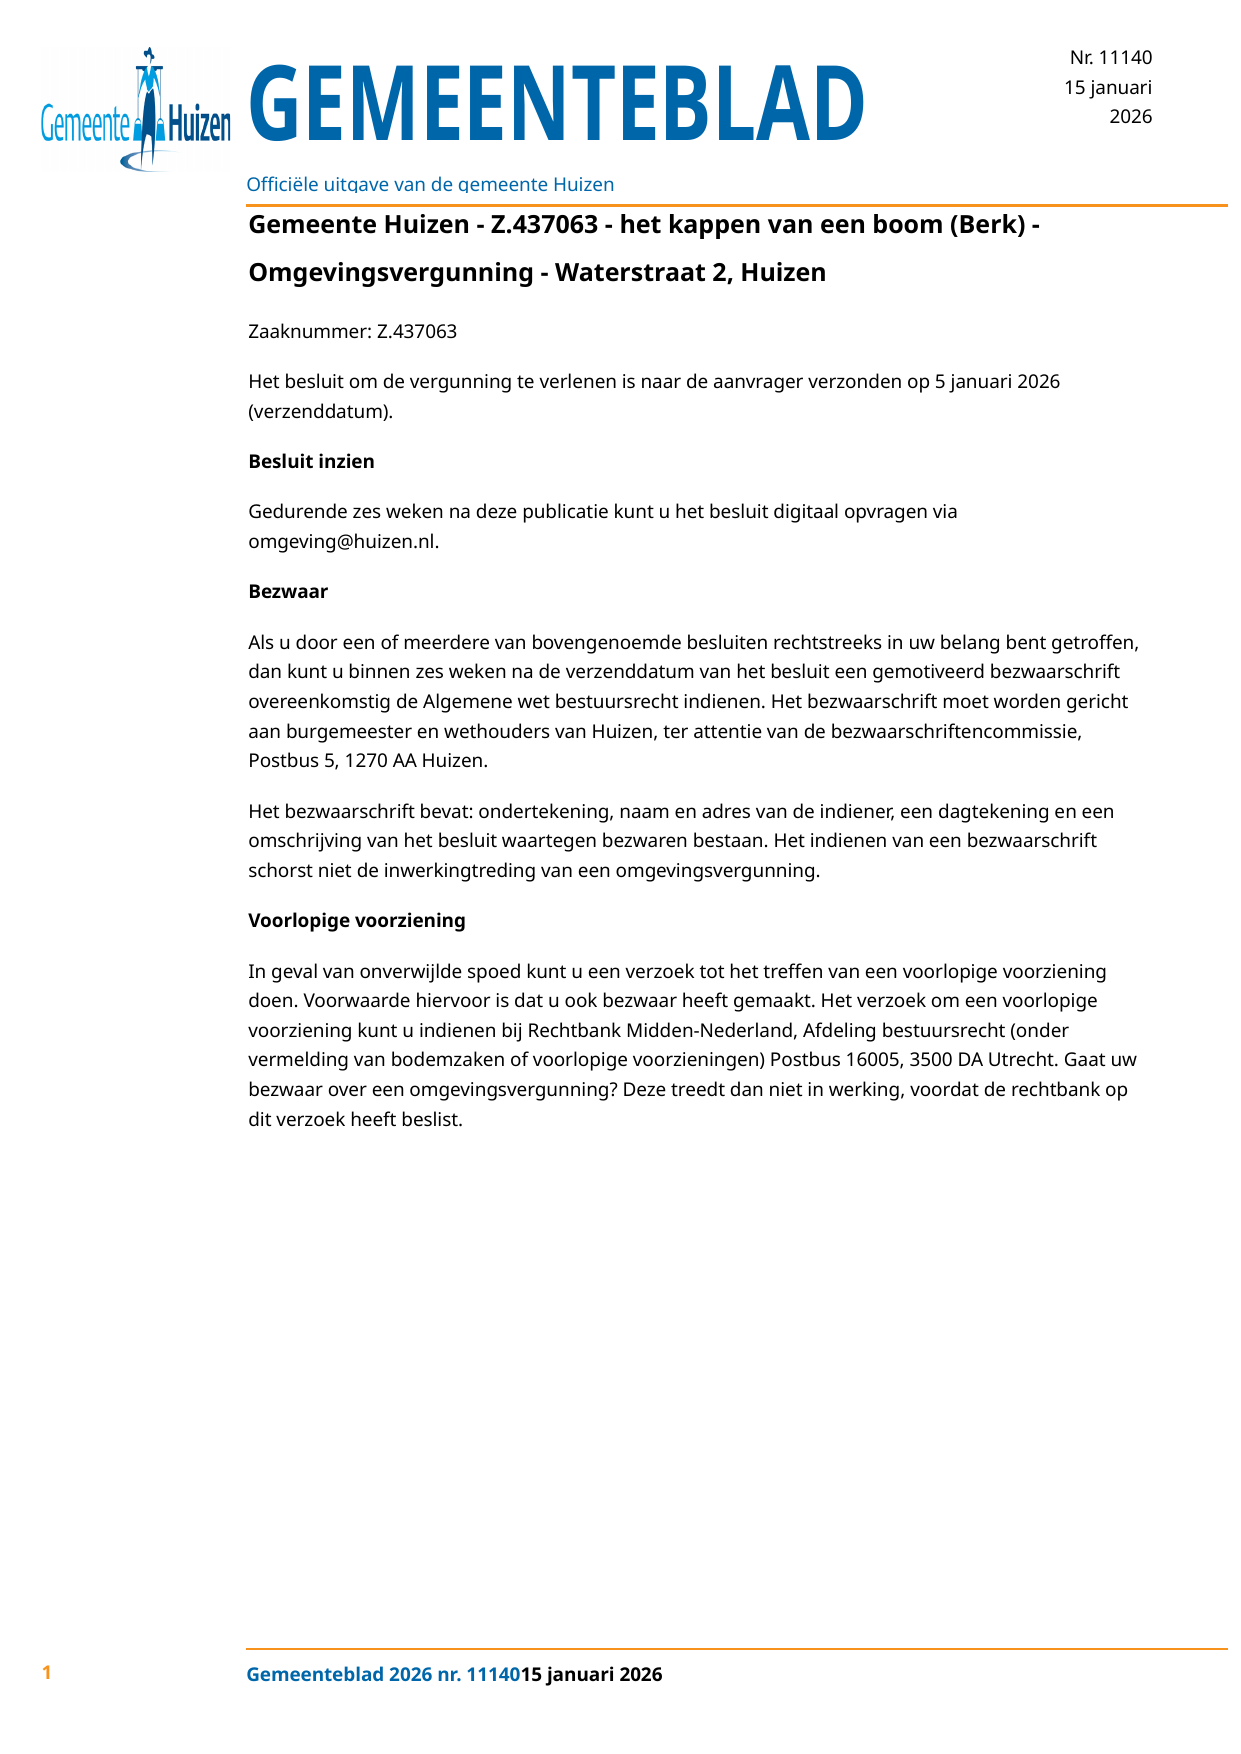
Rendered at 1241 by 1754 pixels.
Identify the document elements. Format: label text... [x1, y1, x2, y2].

text Gemeente Huizen - Z.437063 - het kappen van een boom (Berk) - Omgevingsvergunning - Waterstraat 2, Huizen [248, 207, 1152, 288]
text Het besluit om de vergunning te verlenen is naar de aanvrager verzonden op 5 januari 2026 (verzenddatum). [248, 368, 1152, 424]
text Voorlopige voorziening [248, 907, 1152, 933]
picture [41, 47, 231, 172]
text Zaaknummer: Z.437063 [248, 318, 1152, 344]
text Als u door een of meerdere van bovengenoemde besluiten rechtstreeks in uw belang bent getroffen, dan kunt u binnen zes weken na de verzenddatum van het besluit een gemotiveerd bezwaarschrift overeenkomstig de Algemene wet bestuursrecht indienen. Het bezwaarschrift moet worden gericht aan burgemeester en wethouders van Huizen, ter attentie van de bezwaarschriftencommissie, Postbus 5, 1270 AA Huizen. [248, 629, 1152, 773]
text In geval van onverwijlde spoed kunt u een verzoek tot het treffen van een voorlopige voorziening doen. Voorwaarde hiervoor is dat u ook bezwaar heeft gemaakt. Het verzoek om een voorlopige voorziening kunt u indienen bij Rechtbank Midden-Nederland, Afdeling bestuursrecht (onder vermelding van bodemzaken of voorlopige voorzieningen) Postbus 16005, 3500 DA Utrecht. Gaat uw bezwaar over een omgevingsvergunning? Deze treedt dan niet in werking, voordat de rechtbank op dit verzoek heeft beslist. [248, 958, 1152, 1132]
text Gedurende zes weken na deze publicatie kunt u het besluit digitaal opvragen via omgeving@huizen.nl. [248, 499, 1152, 554]
text Bezwaar [248, 579, 1152, 604]
text Besluit inzien [248, 448, 1152, 474]
text Het bezwaarschrift bevat: ondertekening, naam en adres van de indiener, een dagtekening en een omschrijving van het besluit waartegen bezwaren bestaan. Het indienen van een bezwaarschrift schorst niet de inwerkingtreding van een omgevingsvergunning. [248, 798, 1152, 883]
